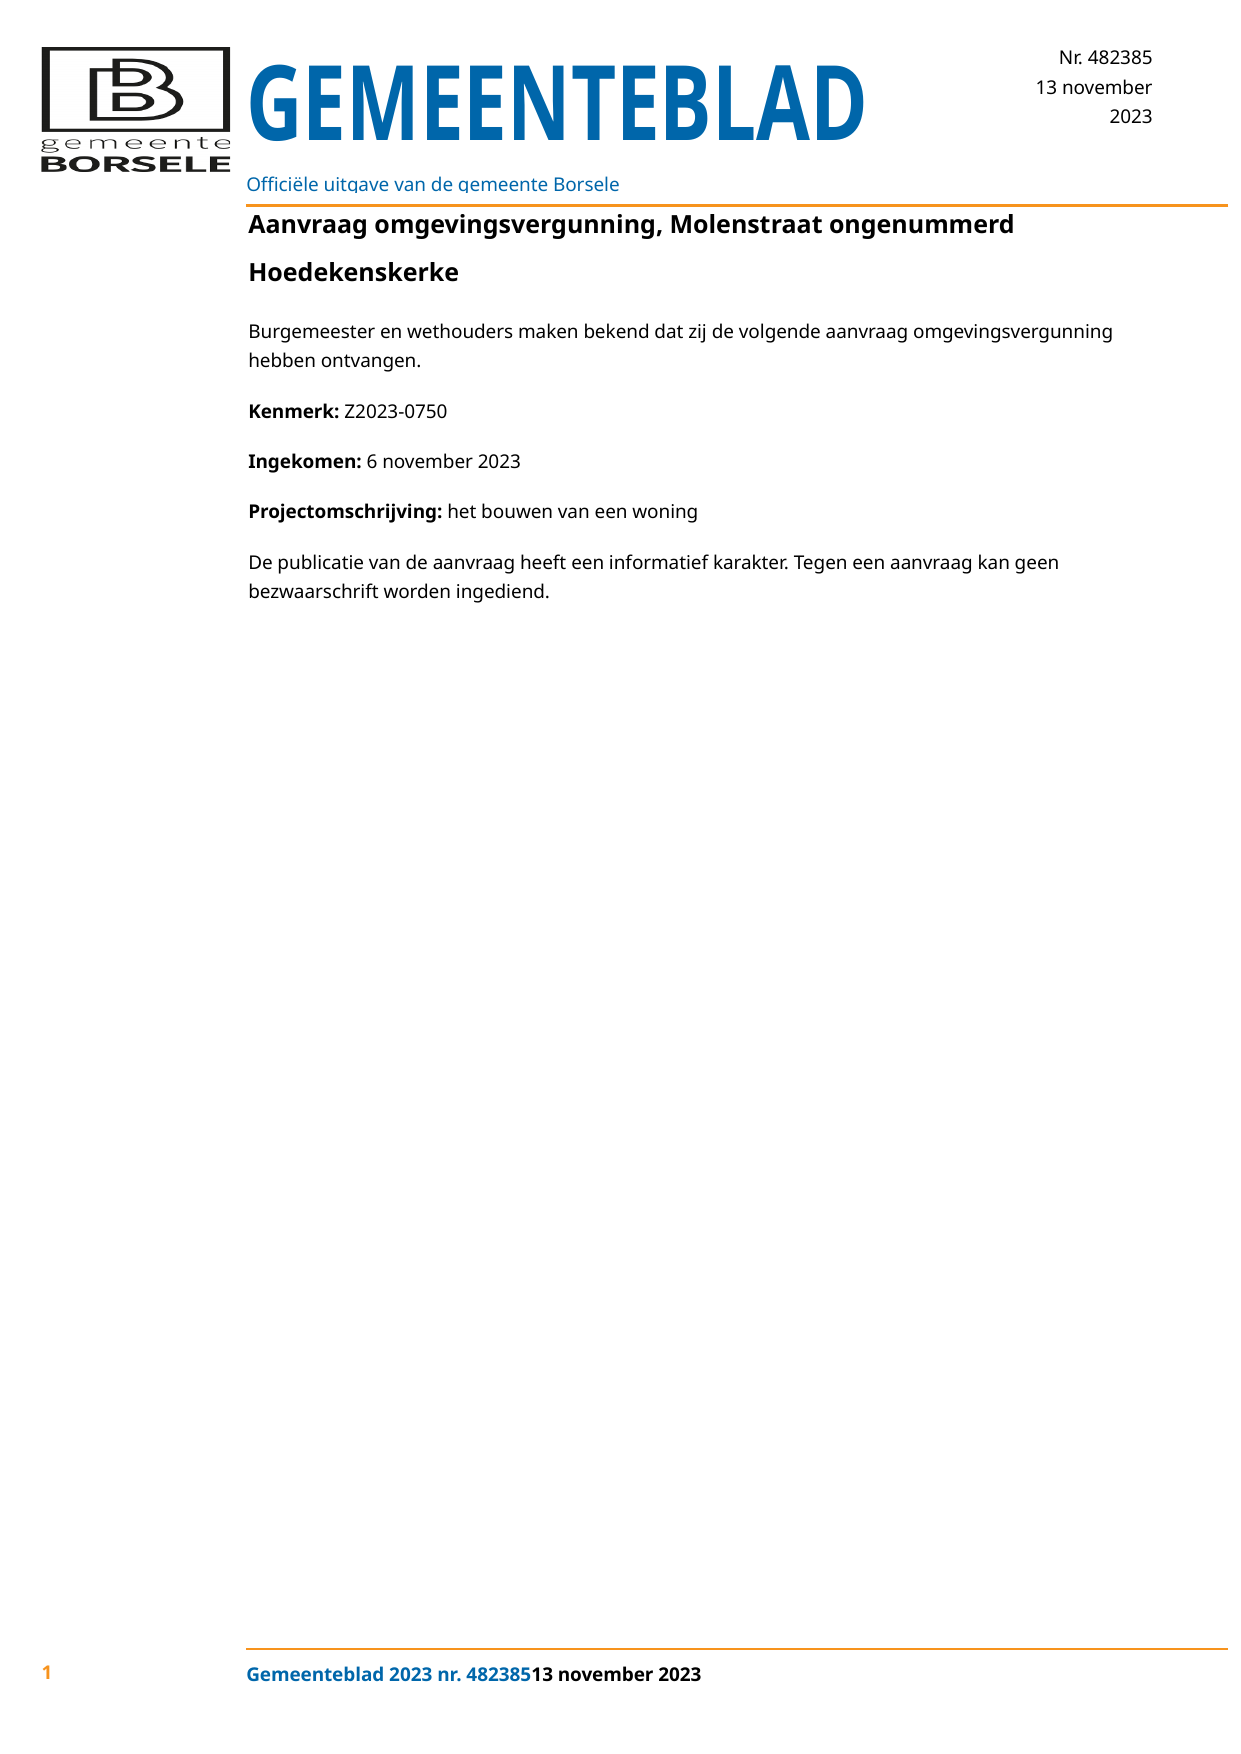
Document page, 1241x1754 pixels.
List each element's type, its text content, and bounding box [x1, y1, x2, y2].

text De publicatie van de aanvraag heeft een informatief karakter. Tegen een aanvraag kan geen bezwaarschrift worden ingediend. [248, 549, 1152, 604]
text Aanvraag omgevingsvergunning, Molenstraat ongenummerd Hoedekenskerke [248, 207, 1152, 288]
text Projectomschrijving: het bouwen van een woning [248, 499, 1152, 524]
text Burgemeester en wethouders maken bekend dat zij de volgende aanvraag omgevingsvergunning hebben ontvangen. [248, 318, 1152, 373]
text Kenmerk: Z2023-0750 [248, 398, 1152, 424]
picture [41, 47, 231, 172]
text Ingekomen: 6 november 2023 [248, 448, 1152, 474]
